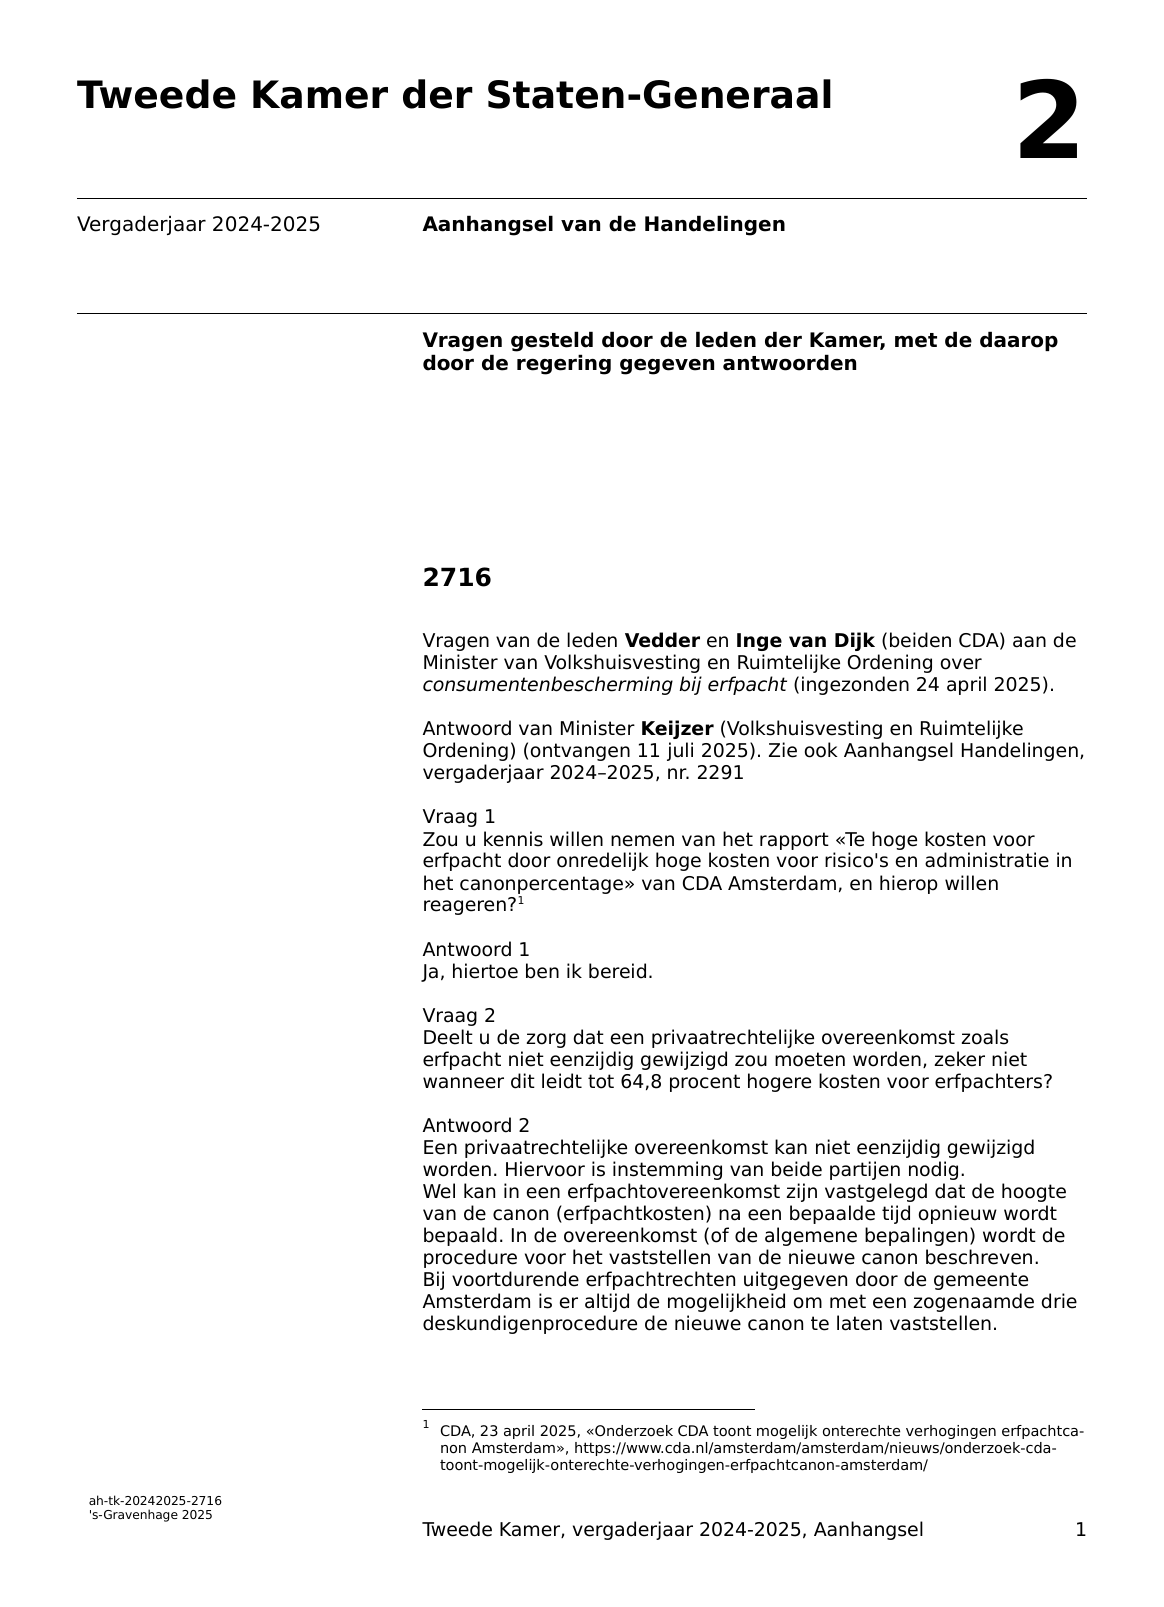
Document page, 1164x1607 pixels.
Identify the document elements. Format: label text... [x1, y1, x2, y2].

text Zou u kennis willen nemen van het rapport «Te hoge kosten voor erfpacht door onredelijk hoge kosten voor risico's en administratie in het canonpercentage» van CDA Amsterdam, en hierop willen reageren? [422, 828, 1087, 916]
table_header 2 [886, 59, 1087, 198]
text Antwoord van Minister Keijzer (Volkshuisvesting en Ruimtelijke Ordening) (ontvangen 11 juli 2025). Zie ook Aanhangsel Handelingen, vergaderjaar 2024–2025, nr. 2291 [422, 718, 1087, 784]
table_cell Vergaderjaar 2024-2025 [77, 199, 422, 313]
text ah-tk-20242025-2716 [88, 1494, 323, 1508]
text Bij voortdurende erfpachtrechten uitgegeven door de gemeente Amsterdam is er altijd de mogelijkheid om met een zogenaamde drie deskundigenprocedure de nieuwe canon te laten vaststellen. [422, 1269, 1087, 1334]
text Deelt u de zorg dat een privaatrechtelijke overeenkomst zoals erfpacht niet eenzijdig gewijzigd zou moeten worden, zeker niet wanneer dit leidt tot 64,8 procent hogere kosten voor erfpachters? [422, 1027, 1087, 1093]
text CDA, 23 april 2025, «Onder­zoek CDA toont moge­lijk onte­rech­te ver­ho­gin­gen erf­pacht­ca­non Amster­dam», https://www.cda.nl/amsterdam/amsterdam/nieuws/onderzoek-cda-toont-mogelijk-onterechte-verhogingen-erfpachtcanon-amsterdam/ [422, 1418, 1087, 1474]
text Antwoord 1 [422, 938, 1087, 961]
table_header Tweede Kamer der Staten-Generaal [77, 59, 886, 198]
table_cell [77, 314, 422, 375]
table_cell Aanhangsel van de Handelingen [422, 199, 1087, 313]
text Antwoord 2 [422, 1115, 1087, 1137]
text Een privaatrechtelijke overeenkomst kan niet eenzijdig gewijzigd worden. Hiervoor is instemming van beide partijen nodig. [422, 1137, 1087, 1181]
text 2716 [422, 563, 1087, 592]
text Vraag 2 [422, 1005, 1087, 1027]
text Wel kan in een erfpachtovereenkomst zijn vastgelegd dat de hoogte van de canon (erfpachtkosten) na een bepaalde tijd opnieuw wordt bepaald. In de overeenkomst (of de algemene bepalingen) wordt de procedure voor het vaststellen van de nieuwe canon beschreven. [422, 1181, 1087, 1269]
text 's-Gravenhage 2025 [88, 1508, 323, 1522]
text Vraag 1 [422, 806, 1087, 828]
text Ja, hiertoe ben ik bereid. [422, 961, 1087, 982]
text Vragen van de leden Vedder en Inge van Dijk (beiden CDA) aan de Minister van Volkshuisvesting en Ruimtelijke Ordening over consumentenbescherming bij erfpacht (ingezonden 24 april 2025). [422, 630, 1087, 696]
table_cell Vragen gesteld door de leden der Kamer, met de daarop door de regering gegeven antwoorden [422, 314, 1087, 375]
